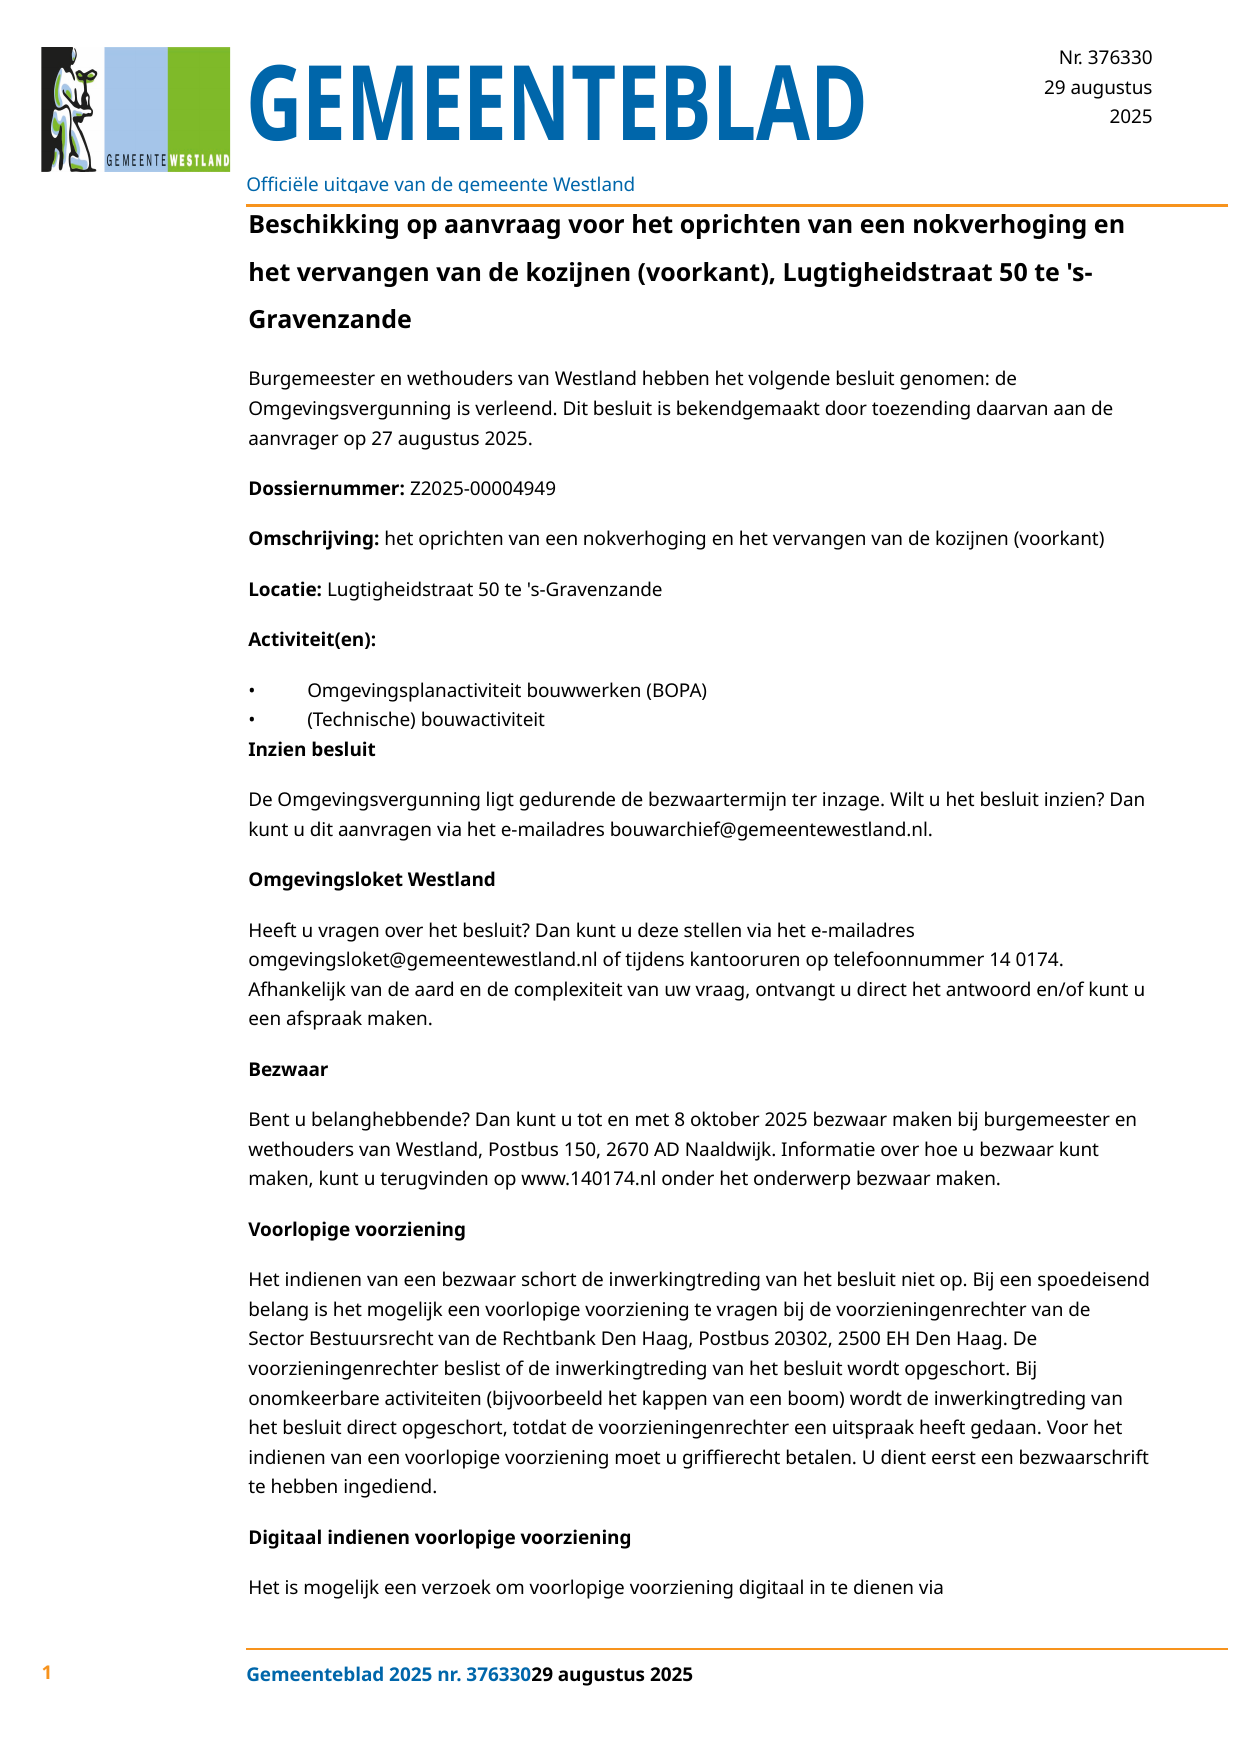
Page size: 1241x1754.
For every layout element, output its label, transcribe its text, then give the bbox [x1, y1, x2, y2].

text Bezwaar [248, 1056, 1152, 1082]
text Beschikking op aanvraag voor het oprichten van een nokverhoging en het vervangen van de kozijnen (voorkant), Lugtigheidstraat 50 te 's-Gravenzande [248, 207, 1152, 336]
text Omschrijving: het oprichten van een nokverhoging en het vervangen van de kozijnen (voorkant) [248, 526, 1152, 551]
text Bent u belanghebbende? Dan kunt u tot en met 8 oktober 2025 bezwaar maken bij burgemeester en wethouders van Westland, Postbus 150, 2670 AD Naaldwijk. Informatie over hoe u bezwaar kunt maken, kunt u terugvinden op www.140174.nl onder het onderwerp bezwaar maken. [248, 1106, 1152, 1191]
list (Technische) bouwactiviteit [248, 706, 1152, 732]
text Activiteit(en): [248, 626, 1152, 652]
text Inzien besluit [248, 736, 1152, 762]
text Omgevingsloket Westland [248, 866, 1152, 892]
text Het is mogelijk een verzoek om voorlopige voorziening digitaal in te dienen via [248, 1574, 1152, 1600]
picture [41, 47, 231, 172]
text Dossiernummer: Z2025-00004949 [248, 475, 1152, 501]
text De Omgevingsvergunning ligt gedurende de bezwaartermijn ter inzage. Wilt u het besluit inzien? Dan kunt u dit aanvragen via het e-mailadres bouwarchief@gemeentewestland.nl. [248, 786, 1152, 842]
text Burgemeester en wethouders van Westland hebben het volgende besluit genomen: de Omgevingsvergunning is verleend. Dit besluit is bekendgemaakt door toezending daarvan aan de aanvrager op 27 augustus 2025. [248, 366, 1152, 450]
text Heeft u vragen over het besluit? Dan kunt u deze stellen via het e-mailadres omgevingsloket@gemeentewestland.nl of tijdens kantooruren op telefoonnummer 14 0174. Afhankelijk van de aard en de complexiteit van uw vraag, ontvangt u direct het antwoord en/of kunt u een afspraak maken. [248, 917, 1152, 1031]
text Locatie: Lugtigheidstraat 50 te 's-Gravenzande [248, 576, 1152, 602]
text Digitaal indienen voorlopige voorziening [248, 1524, 1152, 1549]
text Voorlopige voorziening [248, 1216, 1152, 1242]
list Omgevingsplanactiviteit bouwwerken (BOPA) [248, 677, 1152, 702]
text Het indienen van een bezwaar schort de inwerkingtreding van het besluit niet op. Bij een spoedeisend belang is het mogelijk een voorlopige voorziening te vragen bij de voorzieningenrechter van de Sector Bestuursrecht van de Rechtbank Den Haag, Postbus 20302, 2500 EH Den Haag. De voorzieningenrechter beslist of de inwerkingtreding van het besluit wordt opgeschort. Bij onomkeerbare activiteiten (bijvoorbeeld het kappen van een boom) wordt de inwerkingtreding van het besluit direct opgeschort, totdat de voorzieningenrechter een uitspraak heeft gedaan. Voor het indienen van een voorlopige voorziening moet u griffierecht betalen. U dient eerst een bezwaarschrift te hebben ingediend. [248, 1266, 1152, 1499]
